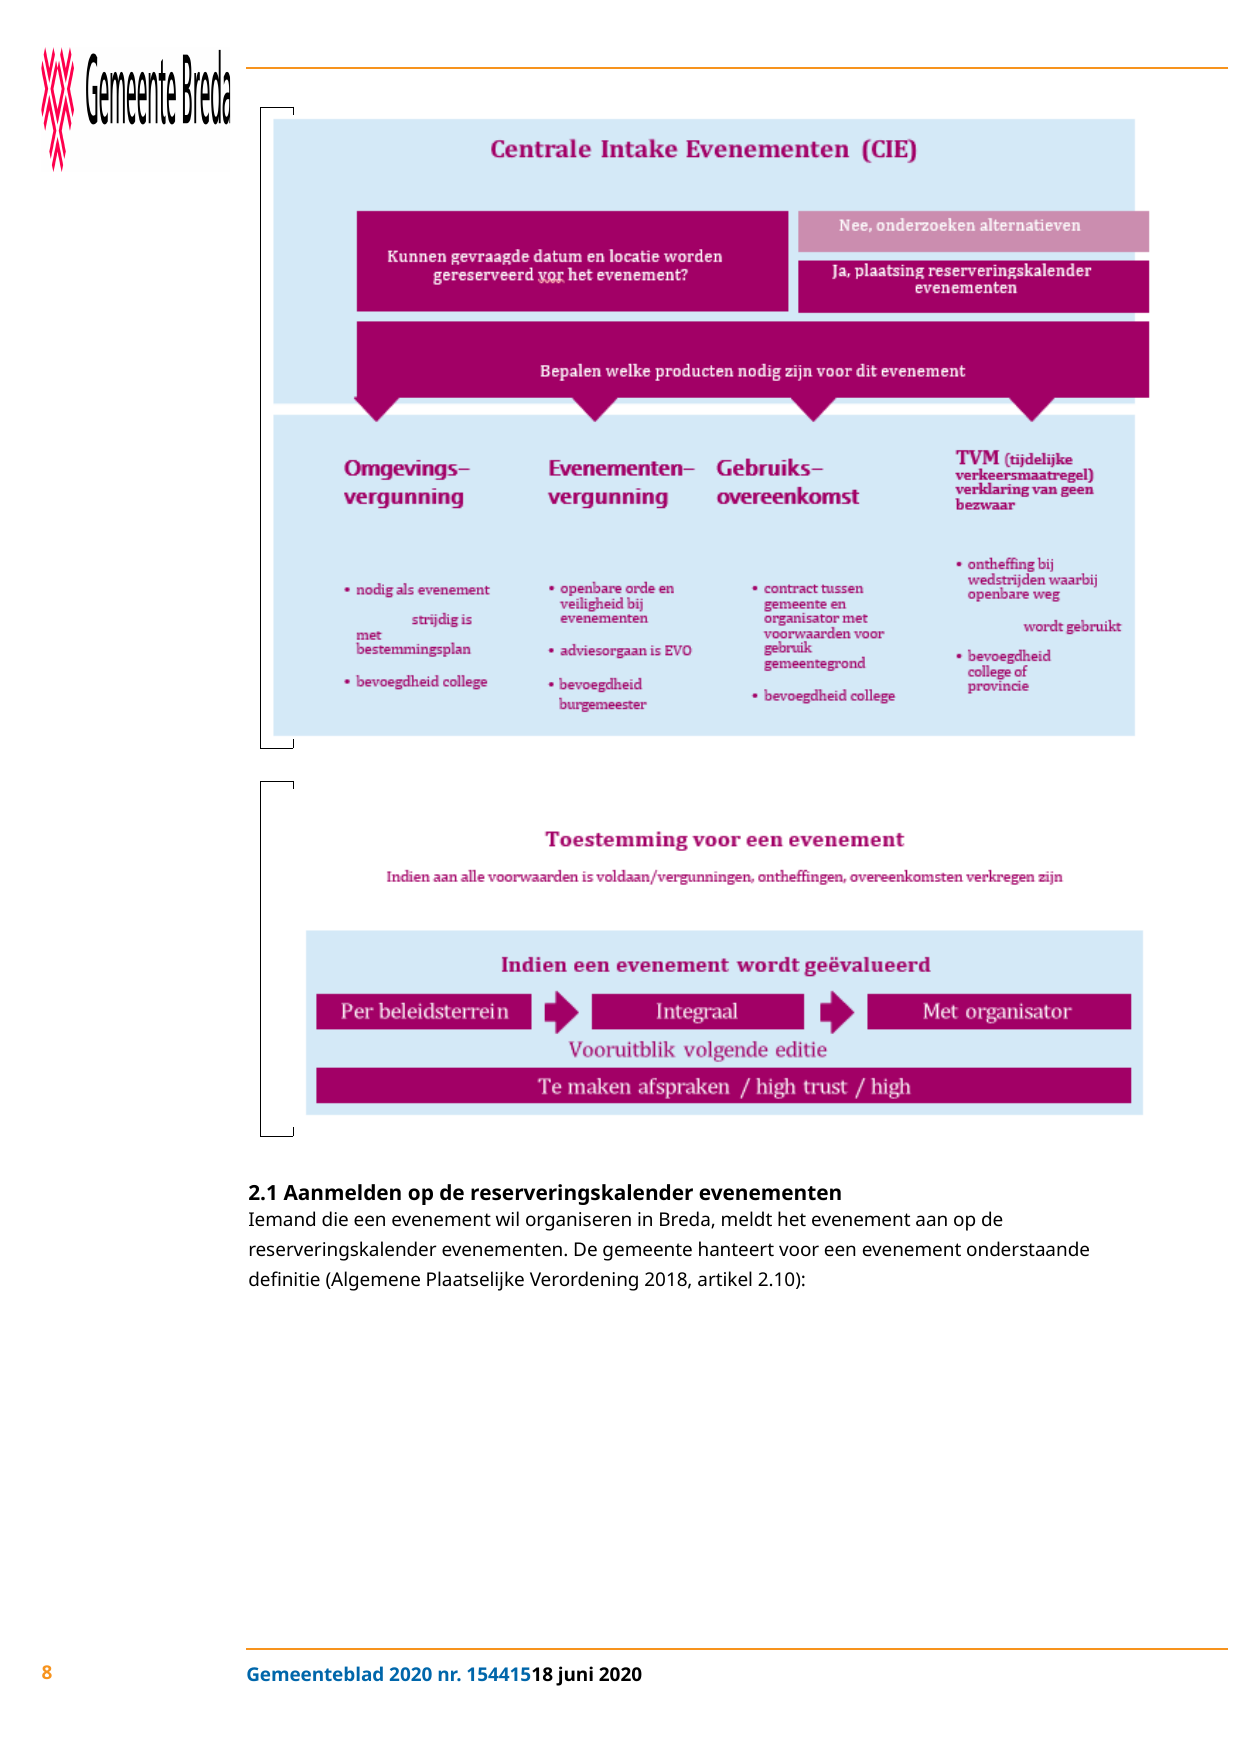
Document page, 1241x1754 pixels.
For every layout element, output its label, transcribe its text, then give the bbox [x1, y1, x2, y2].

picture [268, 115, 1155, 739]
picture [41, 47, 231, 172]
picture [268, 789, 1155, 1127]
text Iemand die een evenement wil organiseren in Breda, meldt het evenement aan op de reserveringskalender evenementen. De gemeente hanteert voor een evenement onderstaande definitie (Algemene Plaatselijke Verordening 2018, artikel 2.10): [248, 1207, 1152, 1291]
text 2.1 Aanmelden op de reserveringskalender evenementen [248, 1178, 1152, 1207]
